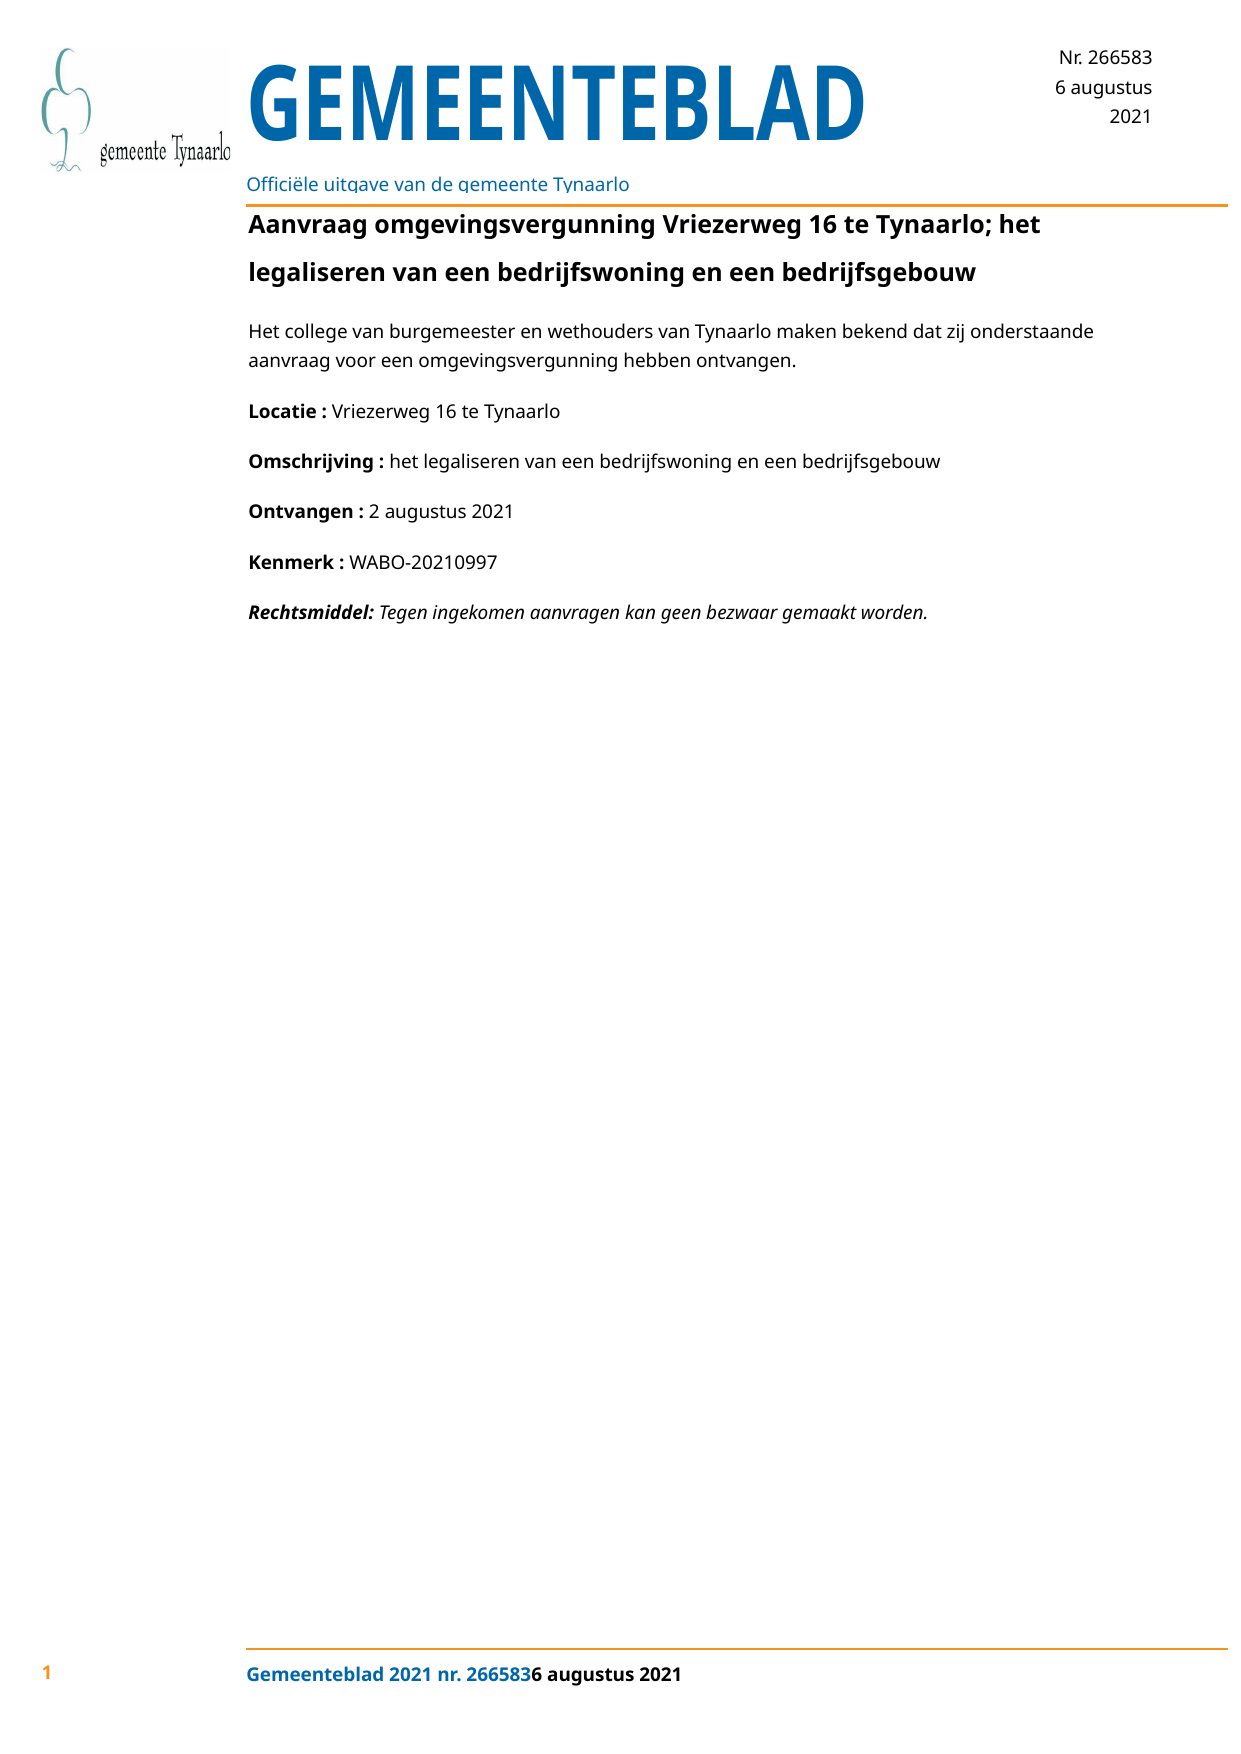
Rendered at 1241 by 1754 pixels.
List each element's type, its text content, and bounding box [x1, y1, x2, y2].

text Het college van burgemeester en wethouders van Tynaarlo maken bekend dat zij onderstaande aanvraag voor een omgevingsvergunning hebben ontvangen. [248, 318, 1152, 373]
text Ontvangen : 2 augustus 2021 [248, 499, 1152, 524]
text Aanvraag omgevingsvergunning Vriezerweg 16 te Tynaarlo; het legaliseren van een bedrijfswoning en een bedrijfsgebouw [248, 207, 1152, 288]
text Locatie : Vriezerweg 16 te Tynaarlo [248, 398, 1152, 424]
text Kenmerk : WABO-20210997 [248, 549, 1152, 575]
text Rechtsmiddel: Tegen ingekomen aanvragen kan geen bezwaar gemaakt worden. [248, 599, 1152, 625]
text Omschrijving : het legaliseren van een bedrijfswoning en een bedrijfsgebouw [248, 448, 1152, 474]
picture [41, 47, 231, 172]
